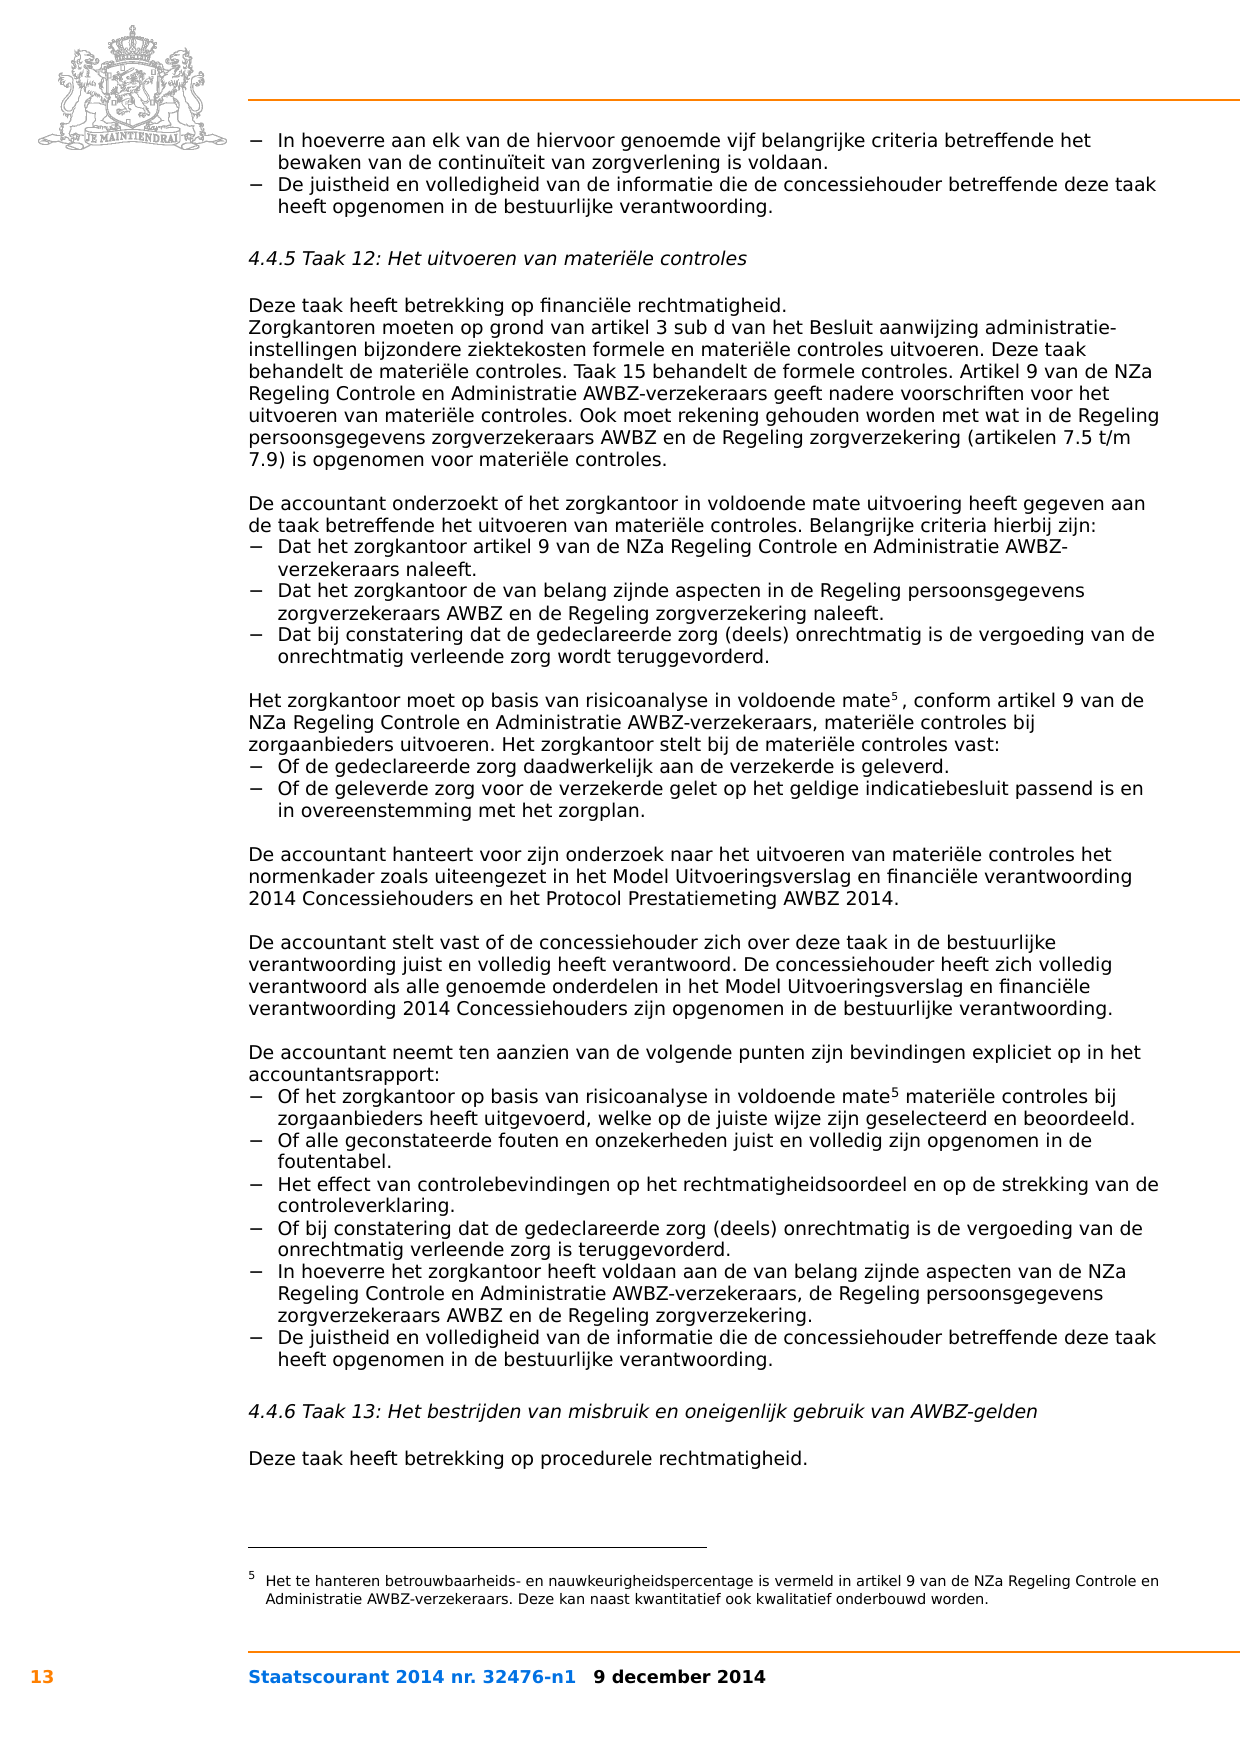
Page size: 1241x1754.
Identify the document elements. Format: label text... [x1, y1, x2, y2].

text − Of het zorgkantoor op basis van risicoanalyse in voldoende mate5 materiële controles bij zorgaanbieders heeft uitgevoerd, welke op de juiste wijze zijn geselecteerd en beoordeeld. [248, 1086, 1163, 1129]
text − In hoeverre het zorgkantoor heeft voldaan aan de van belang zijnde aspecten van de NZa Regeling Controle en Administratie AWBZ-verzekeraars, de Regeling persoonsgegevens zorgverzekeraars AWBZ en de Regeling zorgverzekering. [248, 1261, 1163, 1327]
text Deze taak heeft betrekking op financiële rechtmatigheid. [248, 295, 1163, 317]
text Zorgkantoren moeten op grond van artikel 3 sub d van het Besluit aanwijzing administratie-instellingen bijzondere ziektekosten formele en materiële controles uitvoeren. Deze taak behandelt de materiële controles. Taak 15 behandelt de formele controles. Artikel 9 van de NZa Regeling Controle en Administratie AWBZ-verzekeraars geeft nadere voorschriften voor het uitvoeren van materiële controles. Ook moet rekening gehouden worden met wat in de Regeling persoonsgegevens zorgverzekeraars AWBZ en de Regeling zorgverzekering (artikelen 7.5 t/m 7.9) is opgenomen voor materiële controles. [248, 317, 1163, 471]
subtitle 4.4.6 Taak 13: Het bestrijden van misbruik en oneigenlijk gebruik van AWBZ-gelden [248, 1401, 1163, 1423]
text − Of alle geconstateerde fouten en onzekerheden juist en volledig zijn opgenomen in de foutentabel. [248, 1129, 1163, 1173]
picture [38, 25, 227, 150]
text De accountant hanteert voor zijn onderzoek naar het uitvoeren van materiële controles het normenkader zoals uiteengezet in het Model Uitvoeringsverslag en financiële verantwoording 2014 Concessiehouders en het Protocol Prestatiemeting AWBZ 2014. [248, 844, 1163, 910]
text − In hoeverre aan elk van de hiervoor genoemde vijf belangrijke criteria betreffende het bewaken van de continuïteit van zorgverlening is voldaan. [248, 130, 1163, 174]
text − Het effect van controlebevindingen op het rechtmatigheidsoordeel en op de strekking van de controleverklaring. [248, 1173, 1163, 1217]
text − Dat bij constatering dat de gedeclareerde zorg (deels) onrechtmatig is de vergoeding van de onrechtmatig verleende zorg wordt teruggevorderd. [248, 624, 1163, 668]
text De accountant stelt vast of de concessiehouder zich over deze taak in de bestuurlijke verantwoording juist en volledig heeft verantwoord. De concessiehouder heeft zich volledig verantwoord als alle genoemde onderdelen in het Model Uitvoeringsverslag en financiële verantwoording 2014 Concessiehouders zijn opgenomen in de bestuurlijke verantwoording. [248, 932, 1163, 1020]
text − Dat het zorgkantoor de van belang zijnde aspecten in de Regeling persoonsgegevens zorgverzekeraars AWBZ en de Regeling zorgverzekering naleeft. [248, 580, 1163, 624]
text Het zorgkantoor moet op basis van risicoanalyse in voldoende mate, conform artikel 9 van de NZa Regeling Controle en Administratie AWBZ-verzekeraars, materiële controles bij zorgaanbieders uitvoeren. Het zorgkantoor stelt bij de materiële controles vast: [248, 690, 1163, 756]
text − De juistheid en volledigheid van de informatie die de concessiehouder betreffende deze taak heeft opgenomen in de bestuurlijke verantwoording. [248, 174, 1163, 218]
text De accountant neemt ten aanzien van de volgende punten zijn bevindingen expliciet op in het accountantsrapport: [248, 1042, 1163, 1086]
text − Of de geleverde zorg voor de verzekerde gelet op het geldige indicatiebesluit passend is en in overeenstemming met het zorgplan. [248, 778, 1163, 822]
text − Of bij constatering dat de gedeclareerde zorg (deels) onrechtmatig is de vergoeding van de onrechtmatig verleende zorg is teruggevorderd. [248, 1217, 1163, 1261]
text Het te hanteren betrouwbaarheids- en nauwkeurigheidspercentage is vermeld in artikel 9 van de NZa Regeling Controle en Administratie AWBZ-verzekeraars. Deze kan naast kwantitatief ook kwalitatief onderbouwd worden. [248, 1569, 1163, 1608]
subtitle 4.4.5 Taak 12: Het uitvoeren van materiële controles [248, 248, 1163, 270]
text Deze taak heeft betrekking op procedurele rechtmatigheid. [248, 1448, 1163, 1470]
text − Of de gedeclareerde zorg daadwerkelijk aan de verzekerde is geleverd. [248, 756, 1163, 778]
text De accountant onderzoekt of het zorgkantoor in voldoende mate uitvoering heeft gegeven aan de taak betreffende het uitvoeren van materiële controles. Belangrijke criteria hierbij zijn: [248, 492, 1163, 536]
text − Dat het zorgkantoor artikel 9 van de NZa Regeling Controle en Administratie AWBZ-verzekeraars naleeft. [248, 536, 1163, 580]
text − De juistheid en volledigheid van de informatie die de concessiehouder betreffende deze taak heeft opgenomen in de bestuurlijke verantwoording. [248, 1327, 1163, 1371]
